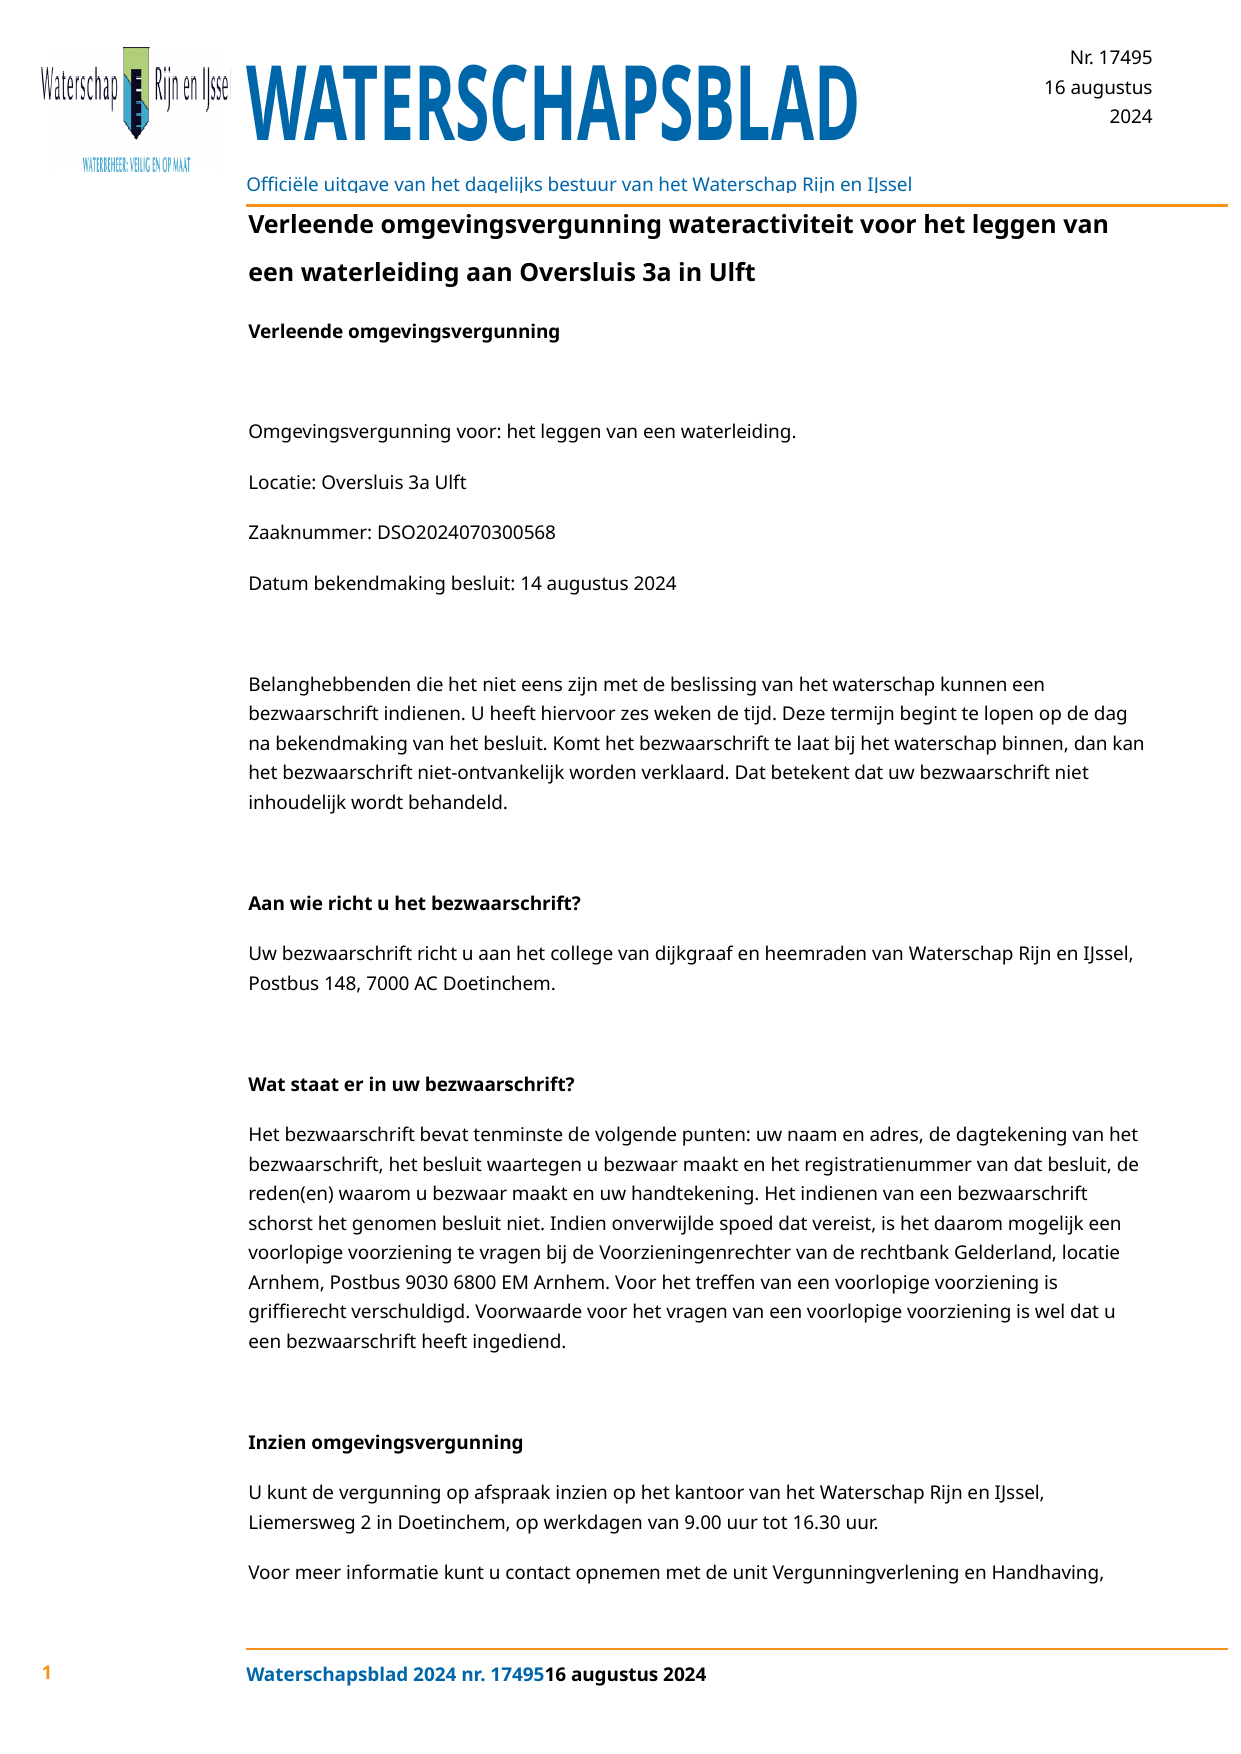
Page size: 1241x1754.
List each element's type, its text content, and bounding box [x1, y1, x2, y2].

text Datum bekendmaking besluit: 14 augustus 2024 [248, 570, 1152, 596]
picture [41, 47, 231, 172]
text Voor meer informatie kunt u contact opnemen met de unit Vergunningverlening en Handhaving, [248, 1559, 1152, 1585]
text U kunt de vergunning op afspraak inzien op het kantoor van het Waterschap Rijn en IJssel, Liemersweg 2 in Doetinchem, op werkdagen van 9.00 uur tot 16.30 uur. [248, 1479, 1152, 1535]
text Het bezwaarschrift bevat tenminste de volgende punten: uw naam en adres, de dagtekening van het bezwaarschrift, het besluit waartegen u bezwaar maakt en het registratienummer van dat besluit, de reden(en) waarom u bezwaar maakt en uw handtekening. Het indienen van een bezwaarschrift schorst het genomen besluit niet. Indien onverwijlde spoed dat vereist, is het daarom mogelijk een voorlopige voorziening te vragen bij de Voorzieningenrechter van de rechtbank Gelderland, locatie Arnhem, Postbus 9030 6800 EM Arnhem. Voor het treffen van een voorlopige voorziening is griffierecht verschuldigd. Voorwaarde voor het vragen van een voorlopige voorziening is wel dat u een bezwaarschrift heeft ingediend. [248, 1121, 1152, 1354]
text Wat staat er in uw bezwaarschrift? [248, 1071, 1152, 1097]
text Locatie: Oversluis 3a Ulft [248, 469, 1152, 495]
text Omgevingsvergunning voor: het leggen van een waterleiding. [248, 419, 1152, 444]
text Inzien omgevingsvergunning [248, 1429, 1152, 1455]
text Zaaknummer: DSO2024070300568 [248, 519, 1152, 545]
text Aan wie richt u het bezwaarschrift? [248, 890, 1152, 916]
text Uw bezwaarschrift richt u aan het college van dijkgraaf en heemraden van Waterschap Rijn en IJssel, Postbus 148, 7000 AC Doetinchem. [248, 940, 1152, 996]
text Verleende omgevingsvergunning wateractiviteit voor het leggen van een waterleiding aan Oversluis 3a in Ulft [248, 207, 1152, 288]
text Belanghebbenden die het niet eens zijn met de beslissing van het waterschap kunnen een bezwaarschrift indienen. U heeft hiervoor zes weken de tijd. Deze termijn begint te lopen op de dag na bekendmaking van het besluit. Komt het bezwaarschrift te laat bij het waterschap binnen, dan kan het bezwaarschrift niet-ontvankelijk worden verklaard. Dat betekent dat uw bezwaarschrift niet inhoudelijk wordt behandeld. [248, 671, 1152, 815]
text Verleende omgevingsvergunning [248, 318, 1152, 344]
